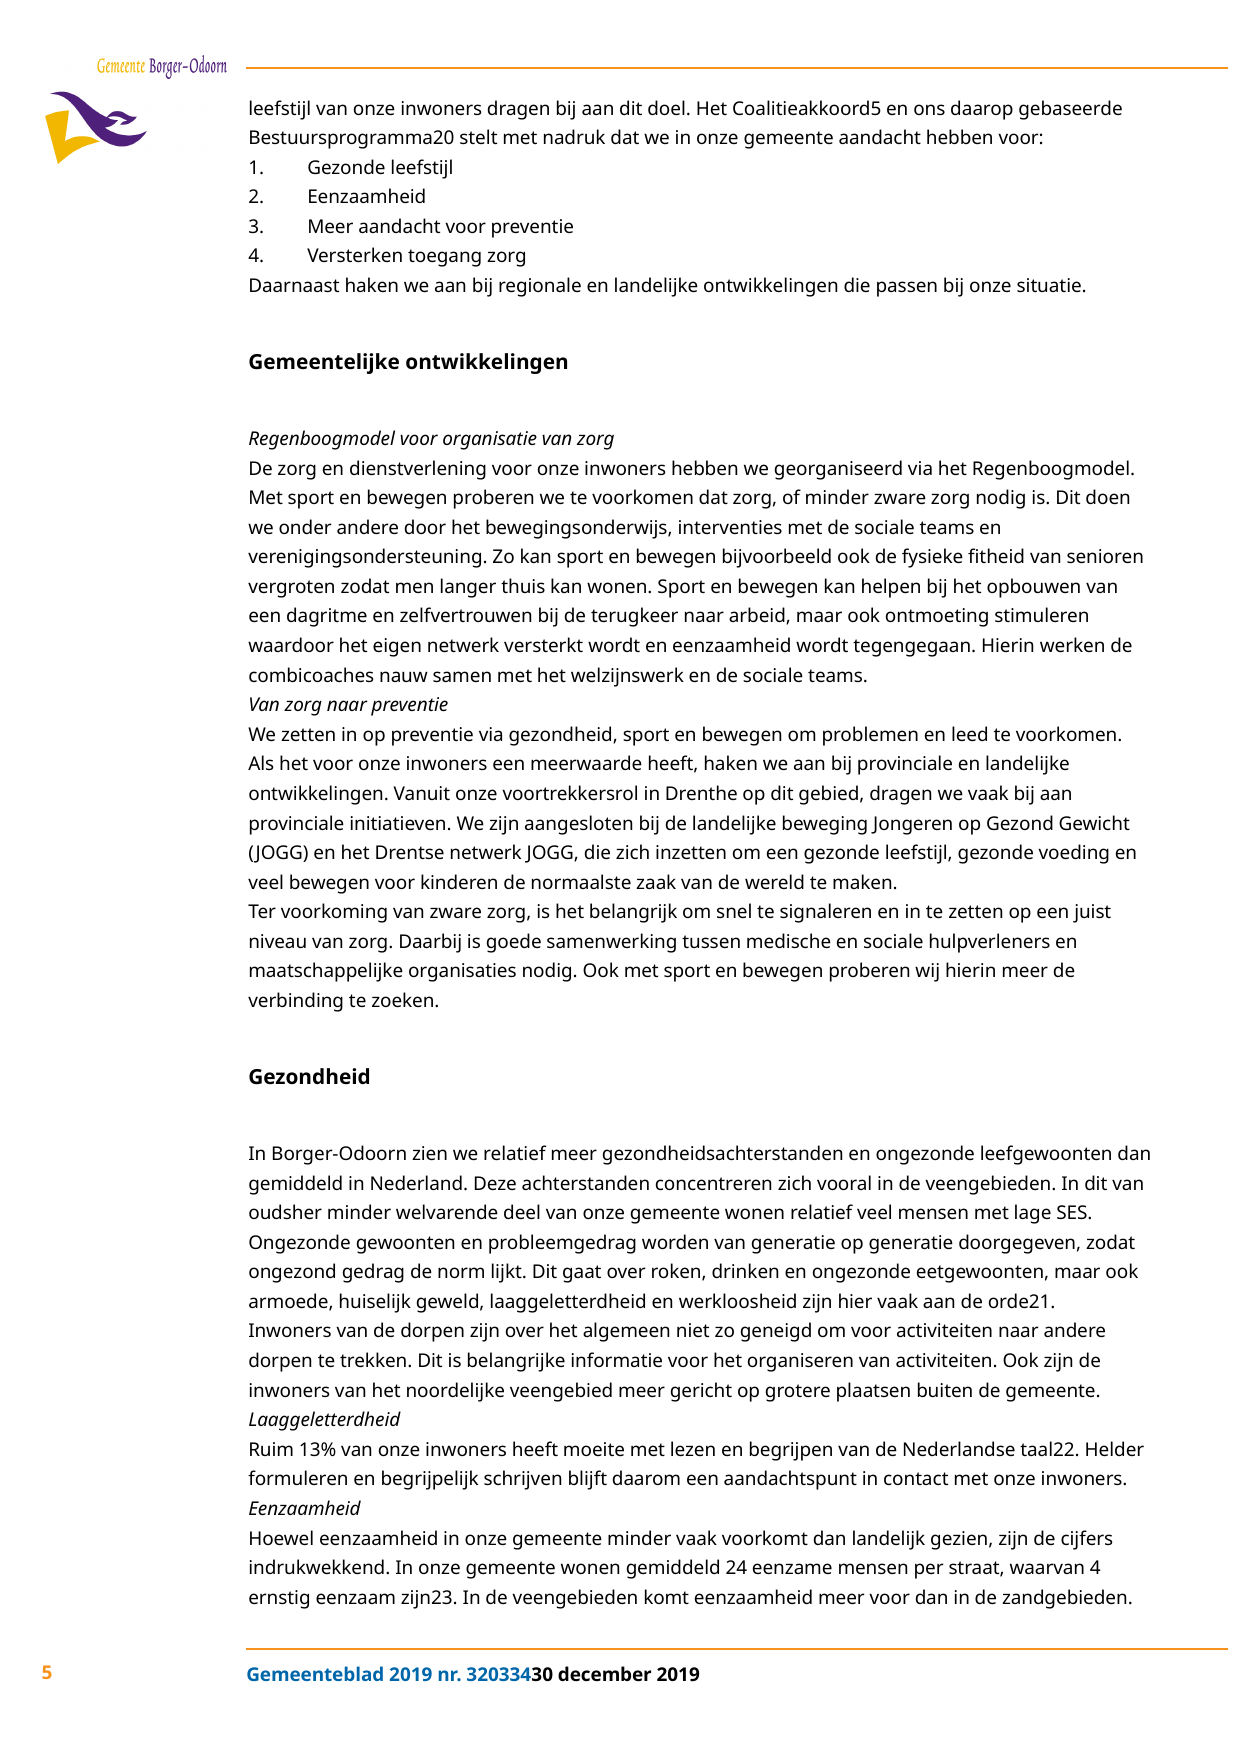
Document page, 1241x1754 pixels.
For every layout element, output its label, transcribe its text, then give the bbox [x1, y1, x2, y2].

text In Borger-Odoorn zien we relatief meer gezondheidsachterstanden en ongezonde leefgewoonten dan gemiddeld in Nederland. Deze achterstanden concentreren zich vooral in de veengebieden. In dit van oudsher minder welvarende deel van onze gemeente wonen relatief veel mensen met lage SES. Ongezonde gewoonten en probleemgedrag worden van generatie op generatie doorgegeven, zodat ongezond gedrag de norm lijkt. Dit gaat over roken, drinken en ongezonde eetgewoonten, maar ook armoede, huiselijk geweld, laaggeletterdheid en werkloosheid zijn hier vaak aan de orde21. [248, 1140, 1152, 1314]
list Versterken toegang zorg [248, 243, 1152, 268]
list Gezonde leefstijl [248, 154, 1152, 180]
text Ruim 13% van onze inwoners heeft moeite met lezen en begrijpen van de Nederlandse taal22. Helder formuleren en begrijpelijk schrijven blijft daarom een aandachtspunt in contact met onze inwoners. [248, 1436, 1152, 1491]
text Eenzaamheid [248, 1495, 1152, 1521]
text leefstijl van onze inwoners dragen bij aan dit doel. Het Coalitieakkoord5 en ons daarop gebaseerde Bestuursprogramma20 stelt met nadruk dat we in onze gemeente aandacht hebben voor: [248, 95, 1152, 150]
text Van zorg naar preventie [248, 691, 1152, 717]
text We zetten in op preventie via gezondheid, sport en bewegen om problemen en leed te voorkomen. Als het voor onze inwoners een meerwaarde heeft, haken we aan bij provinciale en landelijke ontwikkelingen. Vanuit onze voortrekkersrol in Drenthe op dit gebied, dragen we vaak bij aan provinciale initiatieven. We zijn aangesloten bij de landelijke beweging Jongeren op Gezond Gewicht (JOGG) en het Drentse netwerk JOGG, die zich inzetten om een gezonde leefstijl, gezonde voeding en veel bewegen voor kinderen de normaalste zaak van de wereld te maken. [248, 721, 1152, 895]
list Eenzaamheid [248, 183, 1152, 209]
text Gezondheid [248, 1062, 1152, 1091]
picture [41, 47, 231, 172]
text Gemeentelijke ontwikkelingen [248, 347, 1152, 376]
text Regenboogmodel voor organisatie van zorg [248, 425, 1152, 451]
text Ter voorkoming van zware zorg, is het belangrijk om snel te signaleren en in te zetten op een juist niveau van zorg. Daarbij is goede samenwerking tussen medische en sociale hulpverleners en maatschappelijke organisaties nodig. Ook met sport en bewegen proberen wij hierin meer de verbinding te zoeken. [248, 898, 1152, 1013]
text Inwoners van de dorpen zijn over het algemeen niet zo geneigd om voor activiteiten naar andere dorpen te trekken. Dit is belangrijke informatie voor het organiseren van activiteiten. Ook zijn de inwoners van het noordelijke veengebied meer gericht op grotere plaatsen buiten de gemeente. [248, 1318, 1152, 1403]
list Meer aandacht voor preventie [248, 213, 1152, 239]
text De zorg en dienstverlening voor onze inwoners hebben we georganiseerd via het Regenboogmodel. Met sport en bewegen proberen we te voorkomen dat zorg, of minder zware zorg nodig is. Dit doen we onder andere door het bewegingsonderwijs, interventies met de sociale teams en verenigingsondersteuning. Zo kan sport en bewegen bijvoorbeeld ook de fysieke fitheid van senioren vergroten zodat men langer thuis kan wonen. Sport en bewegen kan helpen bij het opbouwen van een dagritme en zelfvertrouwen bij de terugkeer naar arbeid, maar ook ontmoeting stimuleren waardoor het eigen netwerk versterkt wordt en eenzaamheid wordt tegengegaan. Hierin werken de combicoaches nauw samen met het welzijnswerk en de sociale teams. [248, 455, 1152, 688]
text Laaggeletterdheid [248, 1406, 1152, 1432]
text Hoewel eenzaamheid in onze gemeente minder vaak voorkomt dan landelijk gezien, zijn de cijfers indrukwekkend. In onze gemeente wonen gemiddeld 24 eenzame mensen per straat, waarvan 4 ernstig eenzaam zijn23. In de veengebieden komt eenzaamheid meer voor dan in de zandgebieden. [248, 1525, 1152, 1610]
text Daarnaast haken we aan bij regionale en landelijke ontwikkelingen die passen bij onze situatie. [248, 272, 1152, 298]
